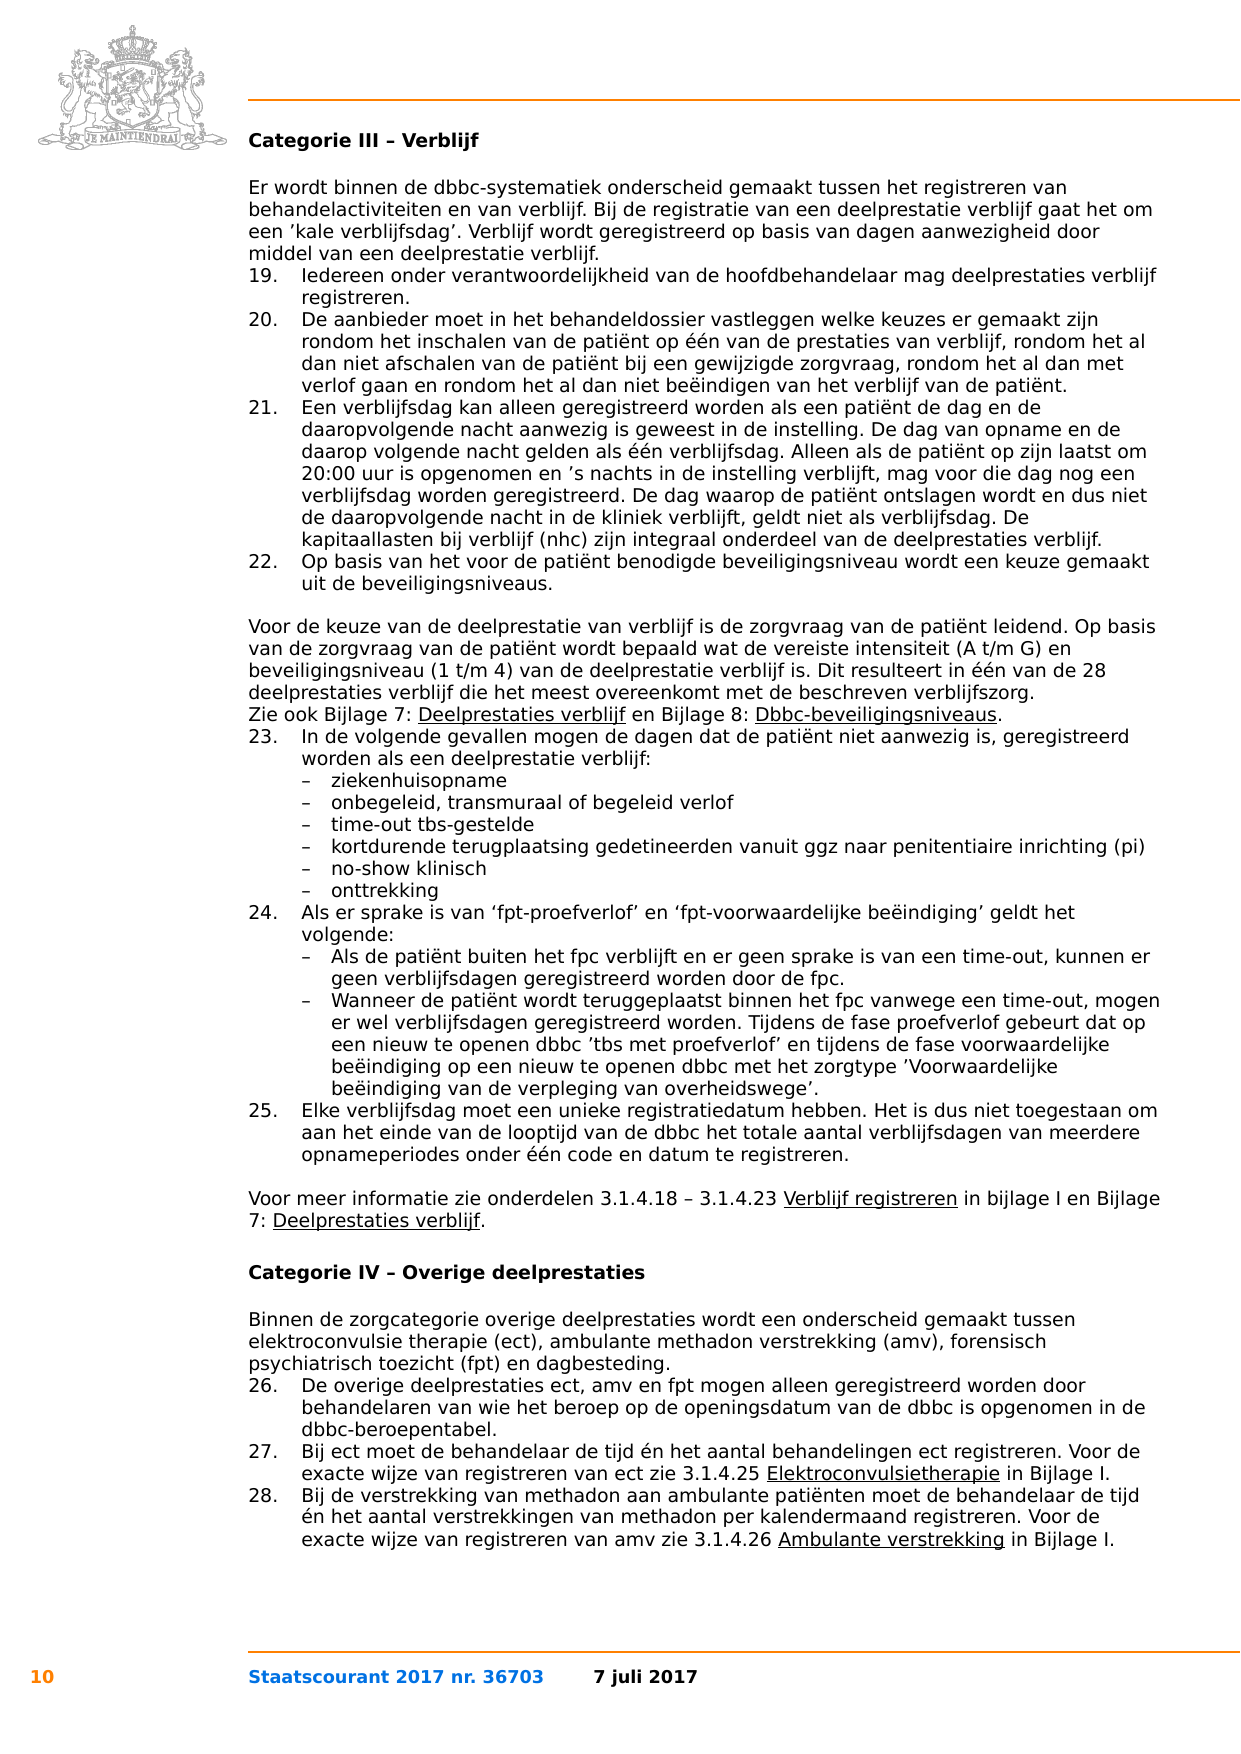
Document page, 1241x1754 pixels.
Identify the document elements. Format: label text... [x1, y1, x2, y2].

text Voor meer informatie zie onderdelen 3.1.4.18 – 3.1.4.23 Verblijf registreren in bijlage I en Bijlage 7: Deelprestaties verblijf. [248, 1188, 1163, 1232]
text 22. Op basis van het voor de patiënt benodigde beveiligingsniveau wordt een keuze gemaakt uit de beveiligingsniveaus. [248, 551, 1163, 594]
text – kortdurende terugplaatsing gedetineerden vanuit ggz naar penitentiaire inrichting (pi) [301, 836, 1163, 858]
text 25. Elke verblijfsdag moet een unieke registratiedatum hebben. Het is dus niet toegestaan om aan het einde van de looptijd van de dbbc het totale aantal verblijfsdagen van meerdere opnameperiodes onder één code en datum te registreren. [248, 1100, 1163, 1166]
text Voor de keuze van de deelprestatie van verblijf is de zorgvraag van de patiënt leidend. Op basis van de zorgvraag van de patiënt wordt bepaald wat de vereiste intensiteit (A t/m G) en beveiligingsniveau (1 t/m 4) van de deelprestatie verblijf is. Dit resulteert in één van de 28 deelprestaties verblijf die het meest overeenkomt met de beschreven verblijfszorg. [248, 616, 1163, 704]
subtitle Categorie IV – Overige deelprestaties [248, 1262, 1163, 1284]
text Er wordt binnen de dbbc-systematiek onderscheid gemaakt tussen het registreren van behandelactiviteiten en van verblijf. Bij de registratie van een deelprestatie verblijf gaat het om een ’kale verblijfsdag’. Verblijf wordt geregistreerd op basis van dagen aanwezigheid door middel van een deelprestatie verblijf. [248, 177, 1163, 265]
text 24. Als er sprake is van ‘fpt-proefverlof’ en ‘fpt-voorwaardelijke beëindiging’ geldt het volgende: [248, 902, 1163, 946]
text 21. Een verblijfsdag kan alleen geregistreerd worden als een patiënt de dag en de daaropvolgende nacht aanwezig is geweest in de instelling. De dag van opname en de daarop volgende nacht gelden als één verblijfsdag. Alleen als de patiënt op zijn laatst om 20:00 uur is opgenomen en ’s nachts in de instelling verblijft, mag voor die dag nog een verblijfsdag worden geregistreerd. De dag waarop de patiënt ontslagen wordt en dus niet de daaropvolgende nacht in de kliniek verblijft, geldt niet als verblijfsdag. De kapitaallasten bij verblijf (nhc) zijn integraal onderdeel van de deelprestaties verblijf. [248, 397, 1163, 551]
subtitle Categorie III – Verblijf [248, 130, 1163, 152]
text 20. De aanbieder moet in het behandeldossier vastleggen welke keuzes er gemaakt zijn rondom het inschalen van de patiënt op één van de prestaties van verblijf, rondom het al dan niet afschalen van de patiënt bij een gewijzigde zorgvraag, rondom het al dan met verlof gaan en rondom het al dan niet beëindigen van het verblijf van de patiënt. [248, 309, 1163, 397]
text 26. De overige deelprestaties ect, amv en fpt mogen alleen geregistreerd worden door behandelaren van wie het beroep op de openingsdatum van de dbbc is opgenomen in de dbbc-beroepentabel. [248, 1374, 1163, 1441]
text – onbegeleid, transmuraal of begeleid verlof [301, 792, 1163, 814]
text Zie ook Bijlage 7: Deelprestaties verblijf en Bijlage 8: Dbbc-beveiligingsniveaus. [248, 704, 1163, 726]
text 28. Bij de verstrekking van methadon aan ambulante patiënten moet de behandelaar de tijd én het aantal verstrekkingen van methadon per kalendermaand registreren. Voor de exacte wijze van registreren van amv zie 3.1.4.26 Ambulante verstrekking in Bijlage I. [248, 1484, 1163, 1550]
text – onttrekking [301, 880, 1163, 902]
text – no-show klinisch [301, 858, 1163, 880]
text – Als de patiënt buiten het fpc verblijft en er geen sprake is van een time-out, kunnen er geen verblijfsdagen geregistreerd worden door de fpc. [301, 946, 1163, 990]
text Binnen de zorgcategorie overige deelprestaties wordt een onderscheid gemaakt tussen elektroconvulsie therapie (ect), ambulante methadon verstrekking (amv), forensisch psychiatrisch toezicht (fpt) en dagbesteding. [248, 1309, 1163, 1374]
text 19. Iedereen onder verantwoordelijkheid van de hoofdbehandelaar mag deelprestaties verblijf registreren. [248, 265, 1163, 309]
picture [38, 25, 227, 150]
text – ziekenhuisopname [301, 770, 1163, 792]
text – Wanneer de patiënt wordt teruggeplaatst binnen het fpc vanwege een time-out, mogen er wel verblijfsdagen geregistreerd worden. Tijdens de fase proefverlof gebeurt dat op een nieuw te openen dbbc ’tbs met proefverlof’ en tijdens de fase voorwaardelijke beëindiging op een nieuw te openen dbbc met het zorgtype ’Voorwaardelijke beëindiging van de verpleging van overheidswege’. [301, 990, 1163, 1100]
text 27. Bij ect moet de behandelaar de tijd én het aantal behandelingen ect registreren. Voor de exacte wijze van registreren van ect zie 3.1.4.25 Elektroconvulsietherapie in Bijlage I. [248, 1441, 1163, 1484]
text – time-out tbs-gestelde [301, 814, 1163, 836]
text 23. In de volgende gevallen mogen de dagen dat de patiënt niet aanwezig is, geregistreerd worden als een deelprestatie verblijf: [248, 726, 1163, 770]
